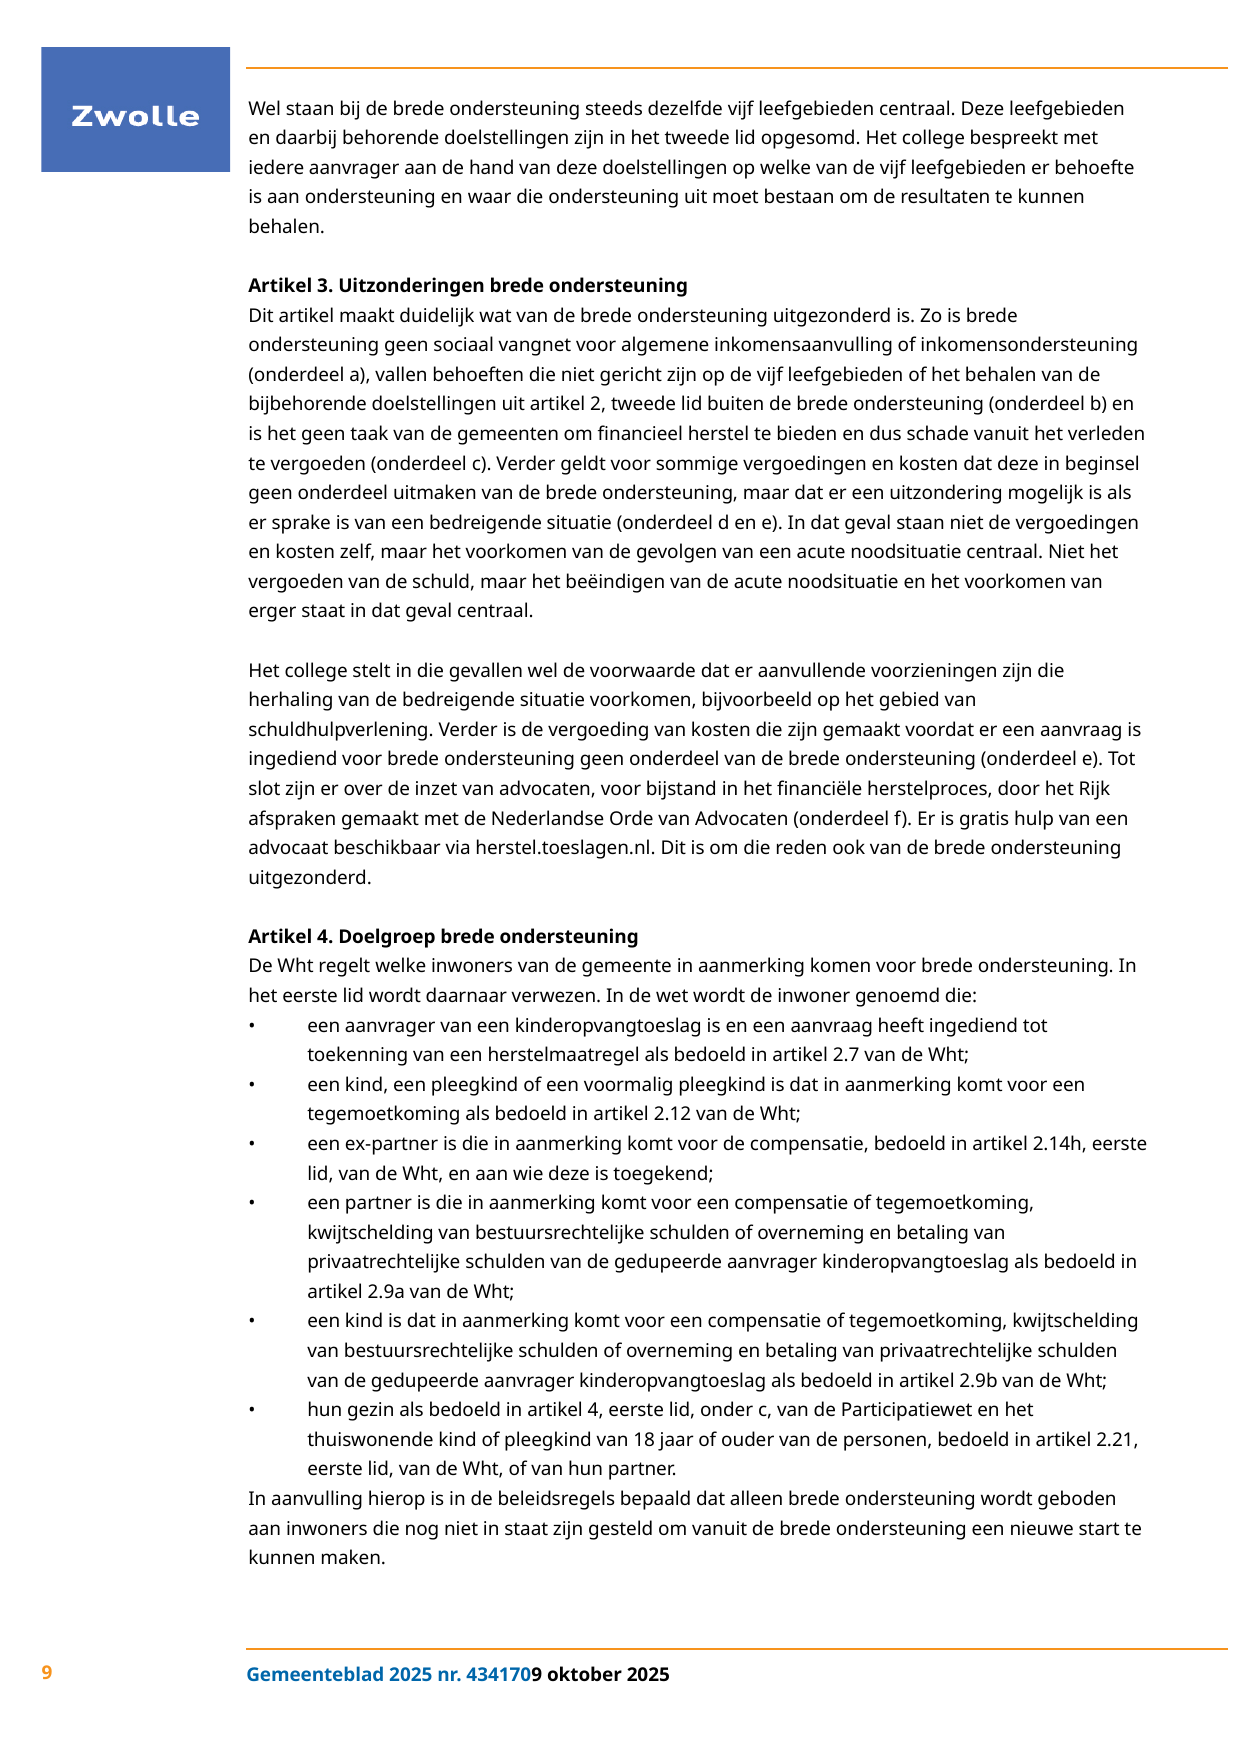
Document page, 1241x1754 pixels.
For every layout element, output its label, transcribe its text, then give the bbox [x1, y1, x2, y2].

list een kind is dat in aanmerking komt voor een compensatie of tegemoetkoming, kwijtschelding van bestuursrechtelijke schulden of overneming en betaling van privaatrechtelijke schulden van de gedupeerde aanvrager kinderopvangtoeslag als bedoeld in artikel 2.9b van de Wht; [248, 1308, 1152, 1393]
list een aanvrager van een kinderopvangtoeslag is en een aanvraag heeft ingediend tot toekenning van een herstelmaatregel als bedoeld in artikel 2.7 van de Wht; [248, 1012, 1152, 1067]
list hun gezin als bedoeld in artikel 4, eerste lid, onder c, van de Participatiewet en het thuiswonende kind of pleegkind van 18 jaar of ouder van de personen, bedoeld in artikel 2.21, eerste lid, van de Wht, of van hun partner. [248, 1396, 1152, 1481]
text Wel staan bij de brede ondersteuning steeds dezelfde vijf leefgebieden centraal. Deze leefgebieden en daarbij behorende doelstellingen zijn in het tweede lid opgesomd. Het college bespreekt met iedere aanvrager aan de hand van deze doelstellingen op welke van de vijf leefgebieden er behoefte is aan ondersteuning en waar die ondersteuning uit moet bestaan om de resultaten te kunnen behalen. [248, 95, 1152, 239]
text Artikel 4. Doelgroep brede ondersteuning [248, 923, 1152, 949]
list een ex-partner is die in aanmerking komt voor de compensatie, bedoeld in artikel 2.14h, eerste lid, van de Wht, en aan wie deze is toegekend; [248, 1130, 1152, 1186]
picture [41, 47, 231, 172]
text Artikel 3. Uitzonderingen brede ondersteuning [248, 272, 1152, 298]
text De Wht regelt welke inwoners van de gemeente in aanmerking komen voor brede ondersteuning. In het eerste lid wordt daarnaar verwezen. In de wet wordt de inwoner genoemd die: [248, 953, 1152, 1008]
text In aanvulling hierop is in de beleidsregels bepaald dat alleen brede ondersteuning wordt geboden aan inwoners die nog niet in staat zijn gesteld om vanuit de brede ondersteuning een nieuwe start te kunnen maken. [248, 1485, 1152, 1570]
list een kind, een pleegkind of een voormalig pleegkind is dat in aanmerking komt voor een tegemoetkoming als bedoeld in artikel 2.12 van de Wht; [248, 1071, 1152, 1126]
text Het college stelt in die gevallen wel de voorwaarde dat er aanvullende voorzieningen zijn die herhaling van de bedreigende situatie voorkomen, bijvoorbeeld op het gebied van schuldhulpverlening. Verder is de vergoeding van kosten die zijn gemaakt voordat er een aanvraag is ingediend voor brede ondersteuning geen onderdeel van de brede ondersteuning (onderdeel e). Tot slot zijn er over de inzet van advocaten, voor bijstand in het financiële herstelproces, door het Rijk afspraken gemaakt met de Nederlandse Orde van Advocaten (onderdeel f). Er is gratis hulp van een advocaat beschikbaar via herstel.toeslagen.nl. Dit is om die reden ook van de brede ondersteuning uitgezonderd. [248, 657, 1152, 890]
list een partner is die in aanmerking komt voor een compensatie of tegemoetkoming, kwijtschelding van bestuursrechtelijke schulden of overneming en betaling van privaatrechtelijke schulden van de gedupeerde aanvrager kinderopvangtoeslag als bedoeld in artikel 2.9a van de Wht; [248, 1189, 1152, 1304]
text Dit artikel maakt duidelijk wat van de brede ondersteuning uitgezonderd is. Zo is brede ondersteuning geen sociaal vangnet voor algemene inkomensaanvulling of inkomensondersteuning (onderdeel a), vallen behoeften die niet gericht zijn op de vijf leefgebieden of het behalen van de bijbehorende doelstellingen uit artikel 2, tweede lid buiten de brede ondersteuning (onderdeel b) en is het geen taak van de gemeenten om financieel herstel te bieden en dus schade vanuit het verleden te vergoeden (onderdeel c). Verder geldt voor sommige vergoedingen en kosten dat deze in beginsel geen onderdeel uitmaken van de brede ondersteuning, maar dat er een uitzondering mogelijk is als er sprake is van een bedreigende situatie (onderdeel d en e). In dat geval staan niet de vergoedingen en kosten zelf, maar het voorkomen van de gevolgen van een acute noodsituatie centraal. Niet het vergoeden van de schuld, maar het beëindigen van de acute noodsituatie en het voorkomen van erger staat in dat geval centraal. [248, 302, 1152, 623]
